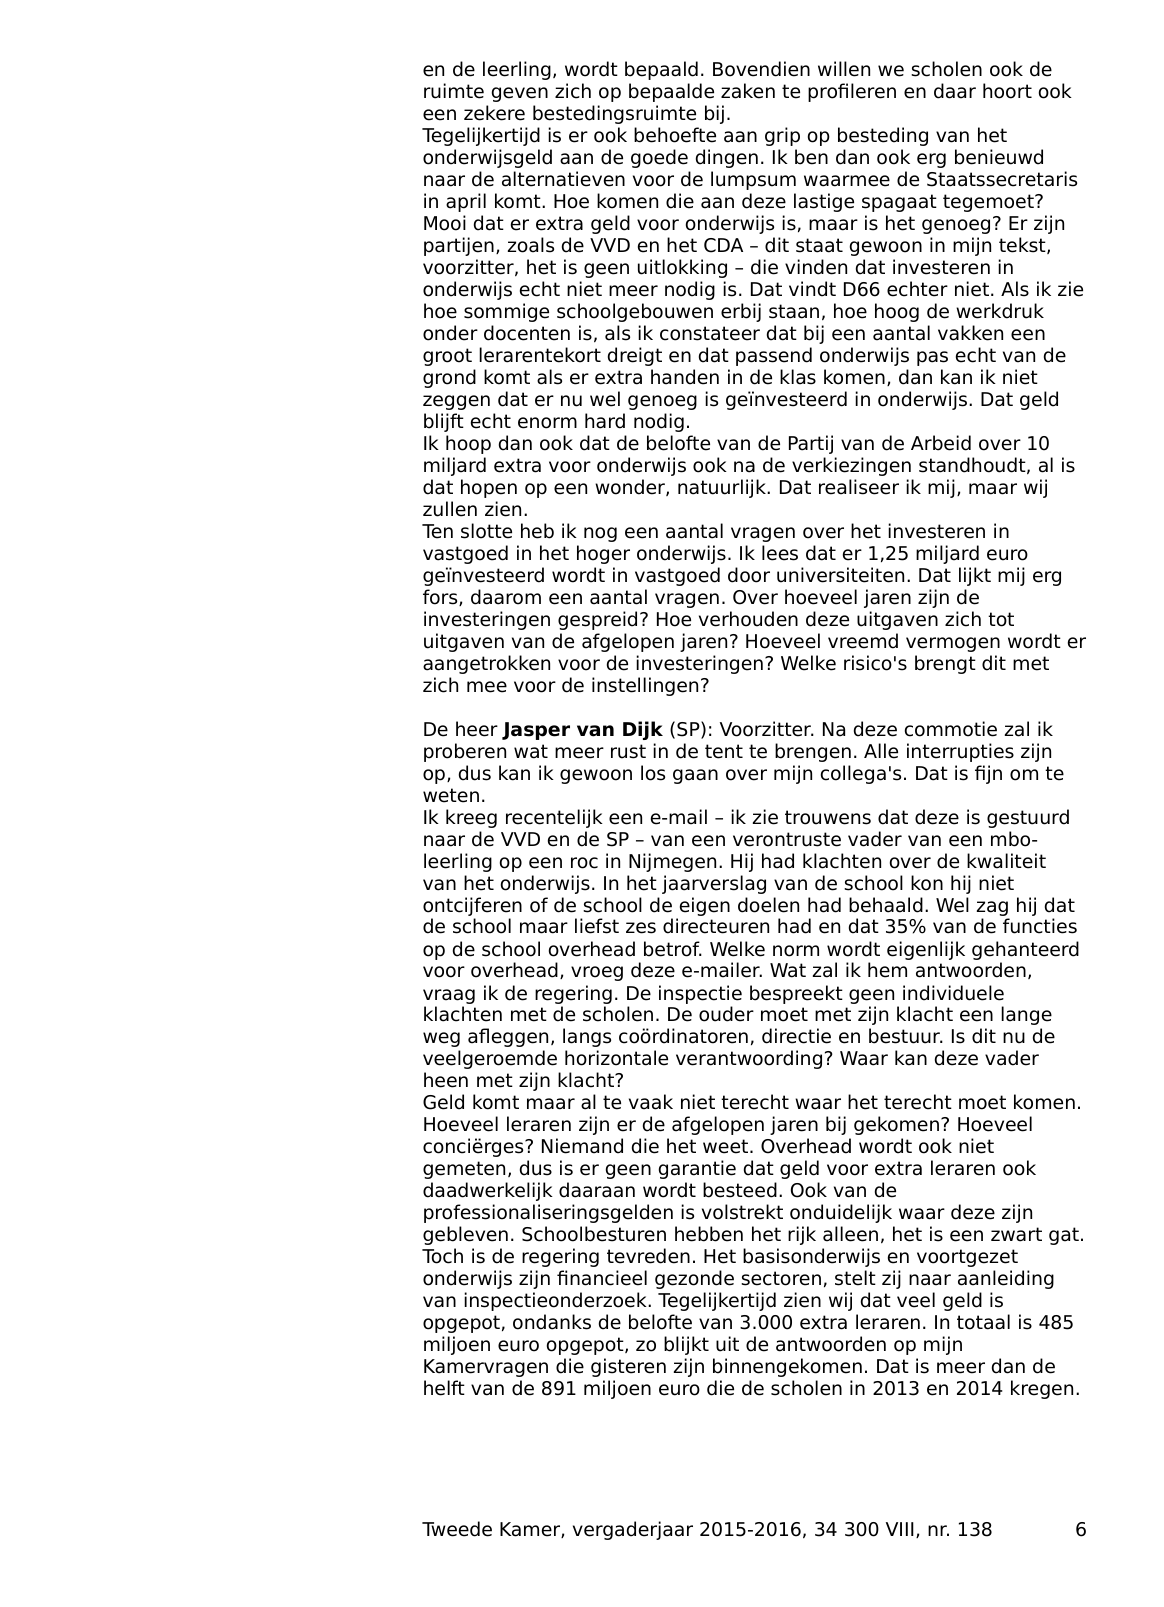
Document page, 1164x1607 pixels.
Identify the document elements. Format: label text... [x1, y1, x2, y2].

text De heer Jasper van Dijk (SP): Voorzitter. Na deze commotie zal ik proberen wat meer rust in de tent te brengen. Alle interrupties zijn op, dus kan ik gewoon los gaan over mijn collega's. Dat is fijn om te weten. [422, 719, 1087, 807]
text Ik hoop dan ook dat de belofte van de Partij van de Arbeid over 10 miljard extra voor onderwijs ook na de verkiezingen standhoudt, al is dat hopen op een wonder, natuurlijk. Dat realiseer ik mij, maar wij zullen zien. [422, 433, 1087, 521]
text Mooi dat er extra geld voor onderwijs is, maar is het genoeg? Er zijn partijen, zoals de VVD en het CDA – dit staat gewoon in mijn tekst, voorzitter, het is geen uitlokking – die vinden dat investeren in onderwijs echt niet meer nodig is. Dat vindt D66 echter niet. Als ik zie hoe sommige schoolgebouwen erbij staan, hoe hoog de werkdruk onder docenten is, als ik constateer dat bij een aantal vakken een groot lerarentekort dreigt en dat passend onderwijs pas echt van de grond komt als er extra handen in de klas komen, dan kan ik niet zeggen dat er nu wel genoeg is geïnvesteerd in onderwijs. Dat geld blijft echt enorm hard nodig. [422, 213, 1087, 433]
text Ten slotte heb ik nog een aantal vragen over het investeren in vastgoed in het hoger onderwijs. Ik lees dat er 1,25 miljard euro geïnvesteerd wordt in vastgoed door universiteiten. Dat lijkt mij erg fors, daarom een aantal vragen. Over hoeveel jaren zijn de investeringen gespreid? Hoe verhouden deze uitgaven zich tot uitgaven van de afgelopen jaren? Hoeveel vreemd vermogen wordt er aangetrokken voor de investeringen? Welke risico's brengt dit met zich mee voor de instellingen? [422, 521, 1087, 696]
text Geld komt maar al te vaak niet terecht waar het terecht moet komen. Hoeveel leraren zijn er de afgelopen jaren bij gekomen? Hoeveel conciërges? Niemand die het weet. Overhead wordt ook niet gemeten, dus is er geen garantie dat geld voor extra leraren ook daadwerkelijk daaraan wordt besteed. Ook van de professionaliseringsgelden is volstrekt onduidelijk waar deze zijn gebleven. Schoolbesturen hebben het rijk alleen, het is een zwart gat. Toch is de regering tevreden. Het basisonderwijs en voortgezet onderwijs zijn financieel gezonde sectoren, stelt zij naar aanleiding van inspectieonderzoek. Tegelijkertijd zien wij dat veel geld is opgepot, ondanks de belofte van 3.000 extra leraren. In totaal is 485 miljoen euro opgepot, zo blijkt uit de antwoorden op mijn Kamervragen die gisteren zijn binnengekomen. Dat is meer dan de helft van de 891 miljoen euro die de scholen in 2013 en 2014 kregen. [422, 1092, 1087, 1400]
text Ik kreeg recentelijk een e-mail – ik zie trouwens dat deze is gestuurd naar de VVD en de SP – van een verontruste vader van een mbo-leerling op een roc in Nijmegen. Hij had klachten over de kwaliteit van het onderwijs. In het jaarverslag van de school kon hij niet ontcijferen of de school de eigen doelen had behaald. Wel zag hij dat de school maar liefst zes directeuren had en dat 35% van de functies op de school overhead betrof. Welke norm wordt eigenlijk gehanteerd voor overhead, vroeg deze e-mailer. Wat zal ik hem antwoorden, vraag ik de regering. De inspectie bespreekt geen individuele klachten met de scholen. De ouder moet met zijn klacht een lange weg afleggen, langs coördinatoren, directie en bestuur. Is dit nu de veelgeroemde horizontale verantwoording? Waar kan deze vader heen met zijn klacht? [422, 807, 1087, 1092]
text Tegelijkertijd is er ook behoefte aan grip op besteding van het onderwijsgeld aan de goede dingen. Ik ben dan ook erg benieuwd naar de alternatieven voor de lumpsum waarmee de Staatssecretaris in april komt. Hoe komen die aan deze lastige spagaat tegemoet? [422, 125, 1087, 213]
text en de leerling, wordt bepaald. Bovendien willen we scholen ook de ruimte geven zich op bepaalde zaken te profileren en daar hoort ook een zekere bestedingsruimte bij. [422, 59, 1087, 125]
